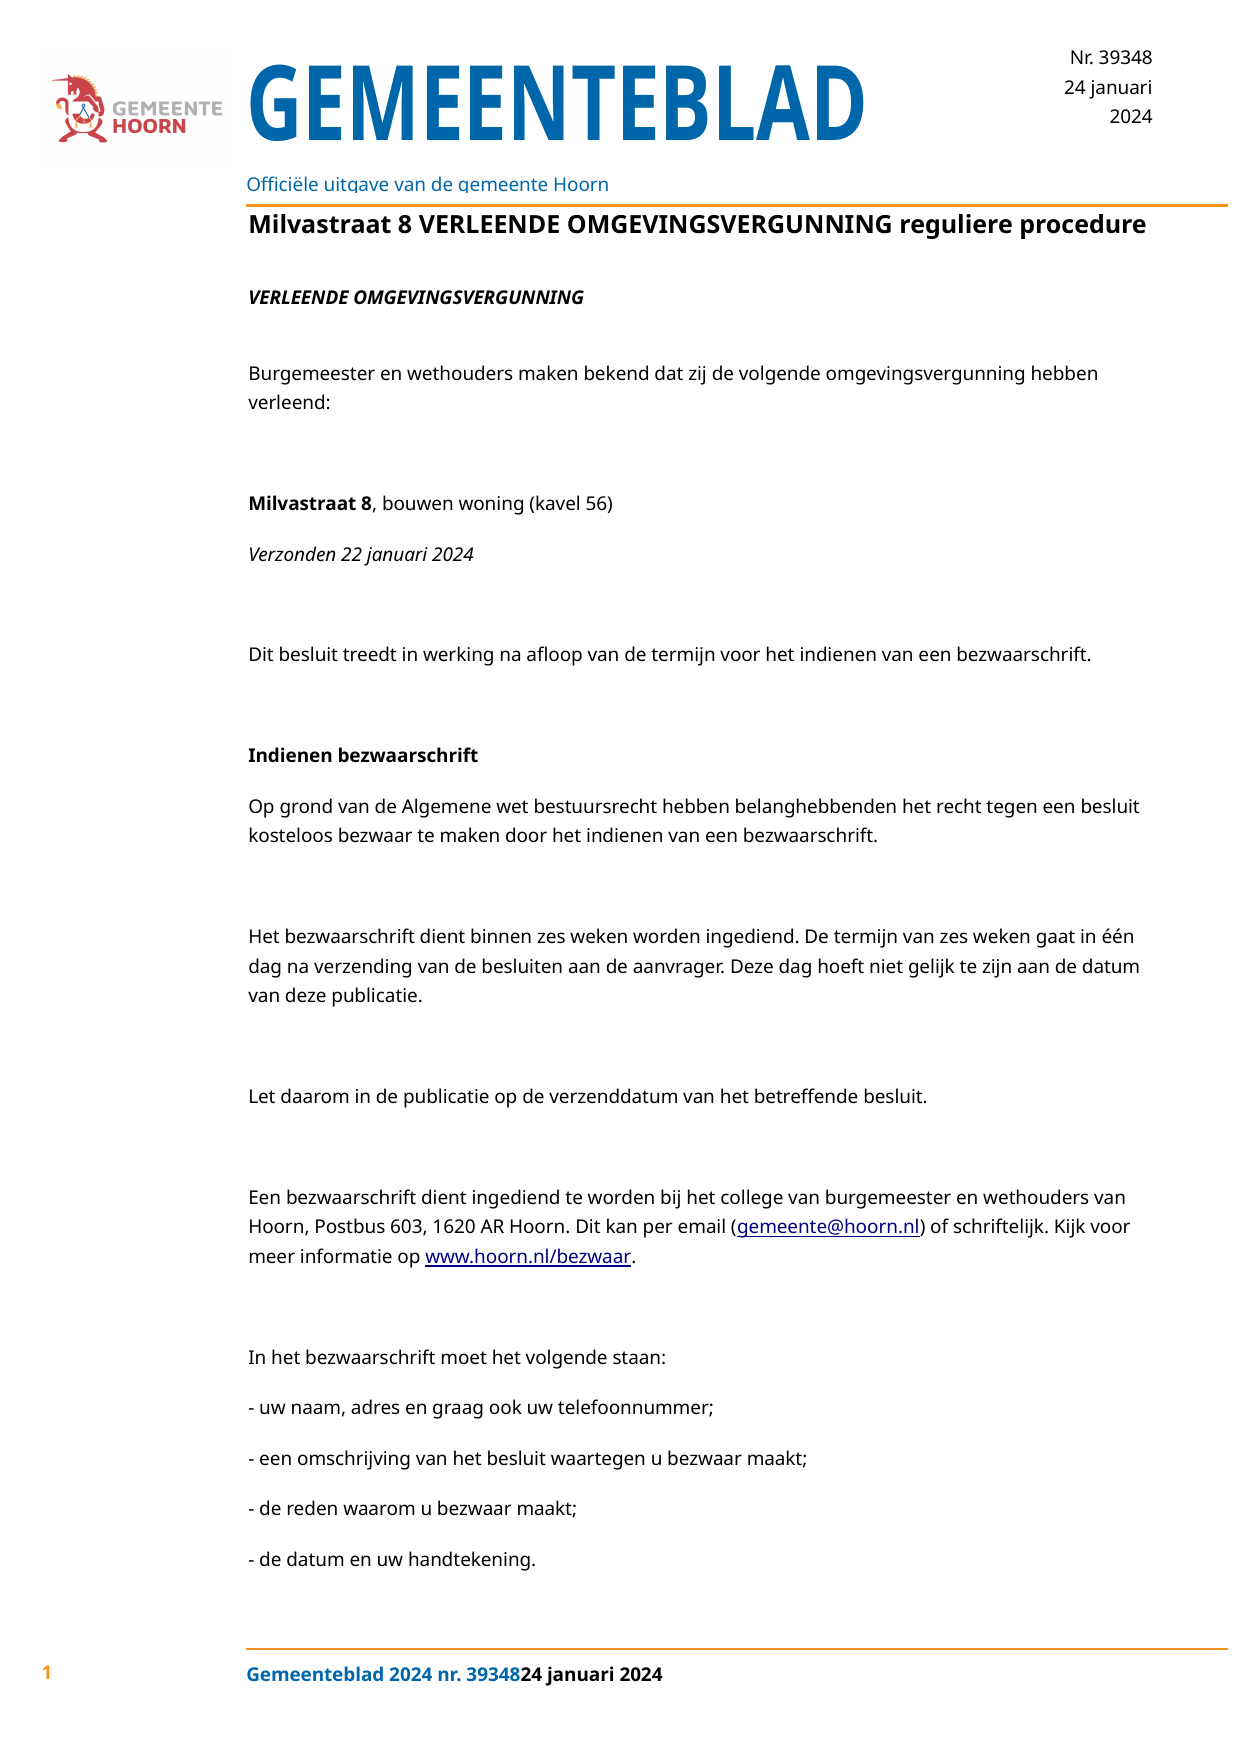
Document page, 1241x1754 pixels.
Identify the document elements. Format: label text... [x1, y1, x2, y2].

picture [41, 47, 231, 172]
text Het bezwaarschrift dient binnen zes weken worden ingediend. De termijn van zes weken gaat in één dag na verzending van de besluiten aan de aanvrager. Deze dag hoeft niet gelijk te zijn aan de datum van deze publicatie. [248, 923, 1152, 1008]
text Burgemeester en wethouders maken bekend dat zij de volgende omgevingsvergunning hebben verleend: [248, 360, 1152, 415]
text Let daarom in de publicatie op de verzenddatum van het betreffende besluit. [248, 1083, 1152, 1109]
text - de reden waarom u bezwaar maakt; [248, 1495, 1152, 1521]
text - uw naam, adres en graag ook uw telefoonnummer; [248, 1394, 1152, 1420]
text In het bezwaarschrift moet het volgende staan: [248, 1344, 1152, 1370]
text Indienen bezwaarschrift [248, 742, 1152, 768]
text Milvastraat 8, bouwen woning (kavel 56) [248, 490, 1152, 516]
text Op grond van de Algemene wet bestuursrecht hebben belanghebbenden het recht tegen een besluit kosteloos bezwaar te maken door het indienen van een bezwaarschrift. [248, 793, 1152, 848]
text VERLEENDE OMGEVINGSVERGUNNING [248, 284, 1152, 309]
text - de datum en uw handtekening. [248, 1546, 1152, 1572]
text Dit besluit treedt in werking na afloop van de termijn voor het indienen van een bezwaarschrift. [248, 642, 1152, 667]
text Verzonden 22 januari 2024 [248, 541, 1152, 567]
text - een omschrijving van het besluit waartegen u bezwaar maakt; [248, 1445, 1152, 1471]
text Een bezwaarschrift dient ingediend te worden bij het college van burgemeester en wethouders van Hoorn, Postbus 603, 1620 AR Hoorn. Dit kan per email (gemeente@hoorn.nl) of schriftelijk. Kijk voor meer informatie op www.hoorn.nl/bezwaar. [248, 1184, 1152, 1269]
text Milvastraat 8 VERLEENDE OMGEVINGSVERGUNNING reguliere procedure [248, 207, 1152, 241]
